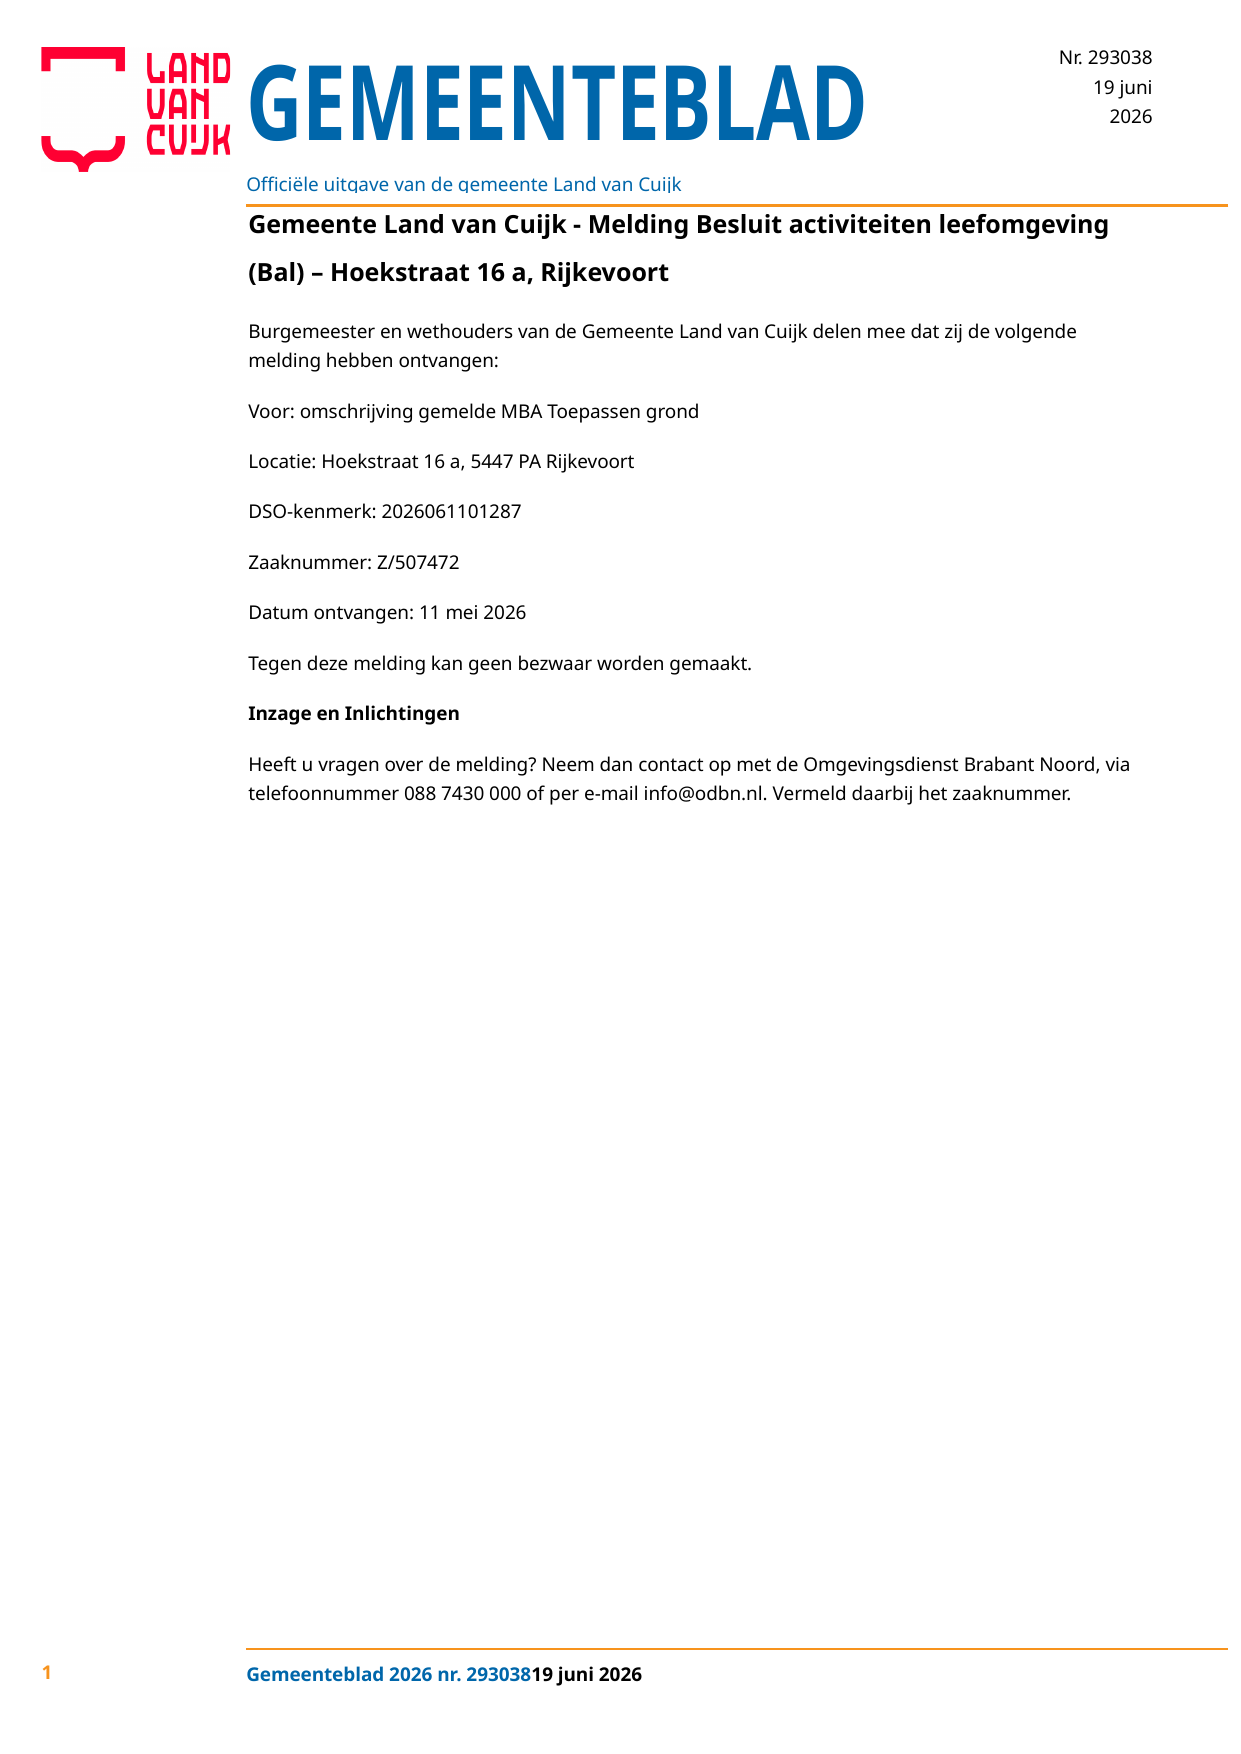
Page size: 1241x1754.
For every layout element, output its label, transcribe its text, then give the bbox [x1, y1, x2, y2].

text Inzage en Inlichtingen [248, 700, 1152, 726]
text Heeft u vragen over de melding? Neem dan contact op met de Omgevingsdienst Brabant Noord, via telefoonnummer 088 7430 000 of per e-mail info@odbn.nl. Vermeld daarbij het zaaknummer. [248, 751, 1152, 806]
picture [41, 47, 231, 172]
text Burgemeester en wethouders van de Gemeente Land van Cuijk delen mee dat zij de volgende melding hebben ontvangen: [248, 318, 1152, 373]
text Voor: omschrijving gemelde MBA Toepassen grond [248, 398, 1152, 424]
text Datum ontvangen: 11 mei 2026 [248, 599, 1152, 625]
text DSO-kenmerk: 2026061101287 [248, 499, 1152, 524]
text Zaaknummer: Z/507472 [248, 549, 1152, 575]
text Gemeente Land van Cuijk - Melding Besluit activiteiten leefomgeving (Bal) – Hoekstraat 16 a, Rijkevoort [248, 207, 1152, 288]
text Locatie: Hoekstraat 16 a, 5447 PA Rijkevoort [248, 448, 1152, 474]
text Tegen deze melding kan geen bezwaar worden gemaakt. [248, 650, 1152, 676]
